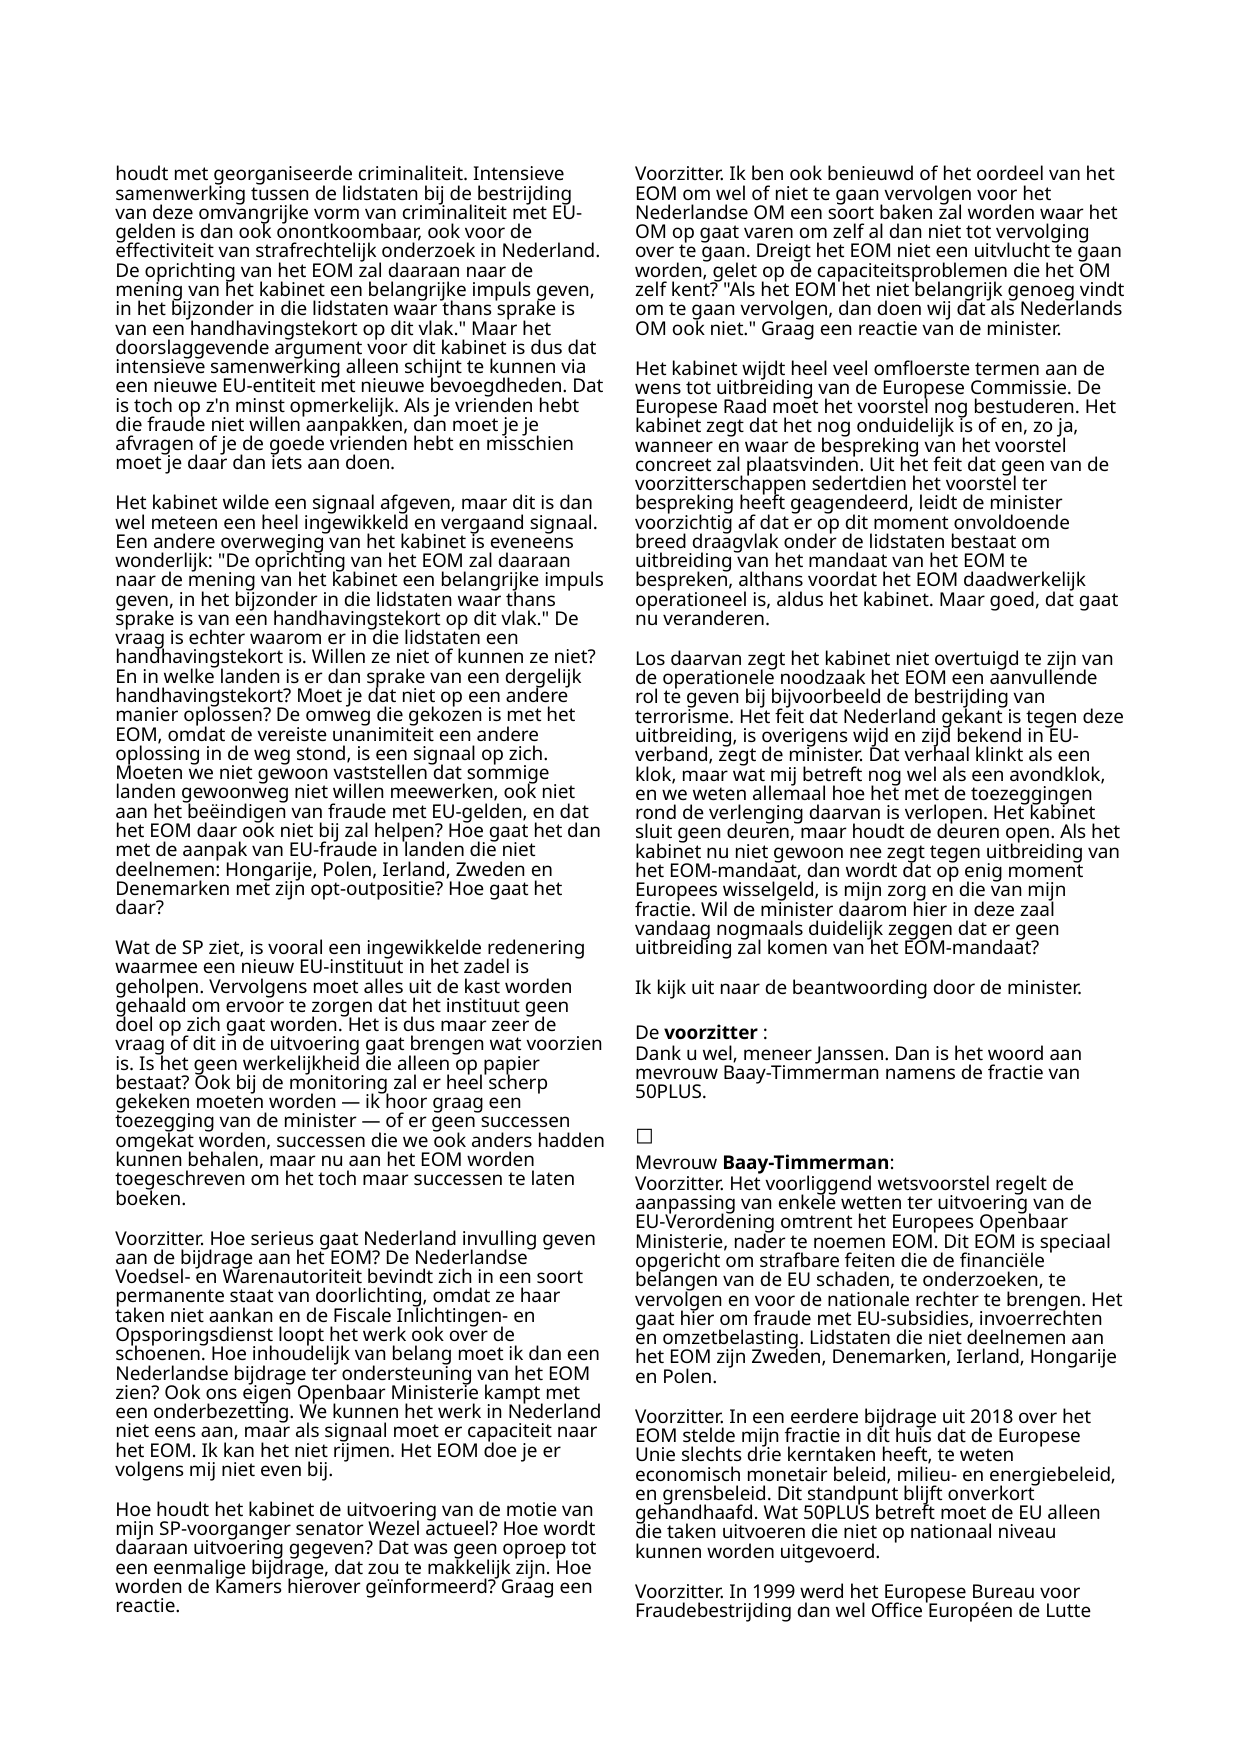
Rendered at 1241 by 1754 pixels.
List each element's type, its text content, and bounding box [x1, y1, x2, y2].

text Dank u wel, meneer Janssen. Dan is het woord aan mevrouw Baay-Timmerman namens de fractie van 50PLUS. [635, 1045, 1125, 1103]
text Wat de SP ziet, is vooral een ingewikkelde redenering waarmee een nieuw EU-instituut in het zadel is geholpen. Vervolgens moet alles uit de kast worden gehaald om ervoor te zorgen dat het instituut geen doel op zich gaat worden. Het is dus maar zeer de vraag of dit in de uitvoering gaat brengen wat voorzien is. Is het geen werkelijkheid die alleen op papier bestaat? Ook bij de monitoring zal er heel scherp gekeken moeten worden — ik hoor graag een toezegging van de minister — of er geen successen omgekat worden, successen die we ook anders hadden kunnen behalen, maar nu aan het EOM worden toegeschreven om het toch maar successen te laten boeken. [115, 939, 605, 1209]
text Het kabinet wijdt heel veel omfloerste termen aan de wens tot uitbreiding van de Europese Commissie. De Europese Raad moet het voorstel nog bestuderen. Het kabinet zegt dat het nog onduidelijk is of en, zo ja, wanneer en waar de bespreking van het voorstel concreet zal plaatsvinden. Uit het feit dat geen van de voorzitterschappen sedertdien het voorstel ter bespreking heeft geagendeerd, leidt de minister voorzichtig af dat er op dit moment onvoldoende breed draagvlak onder de lidstaten bestaat om uitbreiding van het mandaat van het EOM te bespreken, althans voordat het EOM daadwerkelijk operationeel is, aldus het kabinet. Maar goed, dat gaat nu veranderen. [635, 359, 1125, 629]
text Ik kijk uit naar de beantwoording door de minister. [635, 979, 1125, 998]
text Voorzitter. In een eerdere bijdrage uit 2018 over het EOM stelde mijn fractie in dit huis dat de Europese Unie slechts drie kerntaken heeft, te weten economisch monetair beleid, milieu- en energiebeleid, en grensbeleid. Dit standpunt blijft onverkort gehandhaafd. Wat 50PLUS betreft moet de EU alleen die taken uitvoeren die niet op nationaal niveau kunnen worden uitgevoerd. [635, 1408, 1125, 1562]
text ⬜ [635, 1123, 1125, 1149]
text Het kabinet wilde een signaal afgeven, maar dit is dan wel meteen een heel ingewikkeld en vergaand signaal. Een andere overweging van het kabinet is eveneens wonderlijk: "De oprichting van het EOM zal daaraan naar de mening van het kabinet een belangrijke impuls geven, in het bijzonder in die lidstaten waar thans sprake is van een handhavingstekort op dit vlak." De vraag is echter waarom er in die lidstaten een handhavingstekort is. Willen ze niet of kunnen ze niet? En in welke landen is er dan sprake van een dergelijk handhavingstekort? Moet je dat niet op een andere manier oplossen? De omweg die gekozen is met het EOM, omdat de vereiste unanimiteit een andere oplossing in de weg stond, is een signaal op zich. Moeten we niet gewoon vaststellen dat sommige landen gewoonweg niet willen meewerken, ook niet aan het beëindigen van fraude met EU-gelden, en dat het EOM daar ook niet bij zal helpen? Hoe gaat het dan met de aanpak van EU-fraude in landen die niet deelnemen: Hongarije, Polen, Ierland, Zweden en Denemarken met zijn opt-outpositie? Hoe gaat het daar? [115, 494, 605, 918]
text Hoe houdt het kabinet de uitvoering van de motie van mijn SP-voorganger senator Wezel actueel? Hoe wordt daaraan uitvoering gegeven? Dat was geen oproep tot een eenmalige bijdrage, dat zou te makkelijk zijn. Hoe worden de Kamers hierover geïnformeerd? Graag een reactie. [115, 1501, 605, 1616]
text Mevrouw Baay-Timmerman: [635, 1149, 1125, 1175]
text Voorzitter. In 1999 werd het Europese Bureau voor Fraudebestrijding dan wel Office Européen de Lutte [635, 1583, 1125, 1621]
text Voorzitter. Hoe serieus gaat Nederland invulling geven aan de bijdrage aan het EOM? De Nederlandse Voedsel- en Warenautoriteit bevindt zich in een soort permanente staat van doorlichting, omdat ze haar taken niet aankan en de Fiscale Inlichtingen- en Opsporingsdienst loopt het werk ook over de schoenen. Hoe inhoudelijk van belang moet ik dan een Nederlandse bijdrage ter ondersteuning van het EOM zien? Ook ons eigen Openbaar Ministerie kampt met een onderbezetting. We kunnen het werk in Nederland niet eens aan, maar als signaal moet er capaciteit naar het EOM. Ik kan het niet rijmen. Het EOM doe je er volgens mij niet even bij. [115, 1229, 605, 1480]
text Voorzitter. Het voorliggend wetsvoorstel regelt de aanpassing van enkele wetten ter uitvoering van de EU-Verordening omtrent het Europees Openbaar Ministerie, nader te noemen EOM. Dit EOM is speciaal opgericht om strafbare feiten die de financiële belangen van de EU schaden, te onderzoeken, te vervolgen en voor de nationale rechter te brengen. Het gaat hier om fraude met EU-subsidies, invoerrechten en omzetbelasting. Lidstaten die niet deelnemen aan het EOM zijn Zweden, Denemarken, Ierland, Hongarije en Polen. [635, 1175, 1125, 1387]
text De voorzitter : [635, 1019, 1125, 1045]
text Voorzitter. Ik ben ook benieuwd of het oordeel van het EOM om wel of niet te gaan vervolgen voor het Nederlandse OM een soort baken zal worden waar het OM op gaat varen om zelf al dan niet tot vervolging over te gaan. Dreigt het EOM niet een uitvlucht te gaan worden, gelet op de capaciteitsproblemen die het OM zelf kent? "Als het EOM het niet belangrijk genoeg vindt om te gaan vervolgen, dan doen wij dat als Nederlands OM ook niet." Graag een reactie van de minister. [635, 165, 1125, 339]
text Los daarvan zegt het kabinet niet overtuigd te zijn van de operationele noodzaak het EOM een aanvullende rol te geven bij bijvoorbeeld de bestrijding van terrorisme. Het feit dat Nederland gekant is tegen deze uitbreiding, is overigens wijd en zijd bekend in EU-verband, zegt de minister. Dat verhaal klinkt als een klok, maar wat mij betreft nog wel als een avondklok, en we weten allemaal hoe het met de toezeggingen rond de verlenging daarvan is verlopen. Het kabinet sluit geen deuren, maar houdt de deuren open. Als het kabinet nu niet gewoon nee zegt tegen uitbreiding van het EOM-mandaat, dan wordt dat op enig moment Europees wisselgeld, is mijn zorg en die van mijn fractie. Wil de minister daarom hier in deze zaal vandaag nogmaals duidelijk zeggen dat er geen uitbreiding zal komen van het EOM-mandaat? [635, 650, 1125, 958]
text houdt met georganiseerde criminaliteit. Intensieve samenwerking tussen de lidstaten bij de bestrijding van deze omvangrijke vorm van criminaliteit met EU-gelden is dan ook onontkoombaar, ook voor de effectiviteit van strafrechtelijk onderzoek in Nederland. De oprichting van het EOM zal daaraan naar de mening van het kabinet een belangrijke impuls geven, in het bijzonder in die lidstaten waar thans sprake is van een handhavingstekort op dit vlak." Maar het doorslaggevende argument voor dit kabinet is dus dat intensieve samenwerking alleen schijnt te kunnen via een nieuwe EU-entiteit met nieuwe bevoegdheden. Dat is toch op z'n minst opmerkelijk. Als je vrienden hebt die fraude niet willen aanpakken, dan moet je je afvragen of je de goede vrienden hebt en misschien moet je daar dan iets aan doen. [115, 165, 605, 474]
